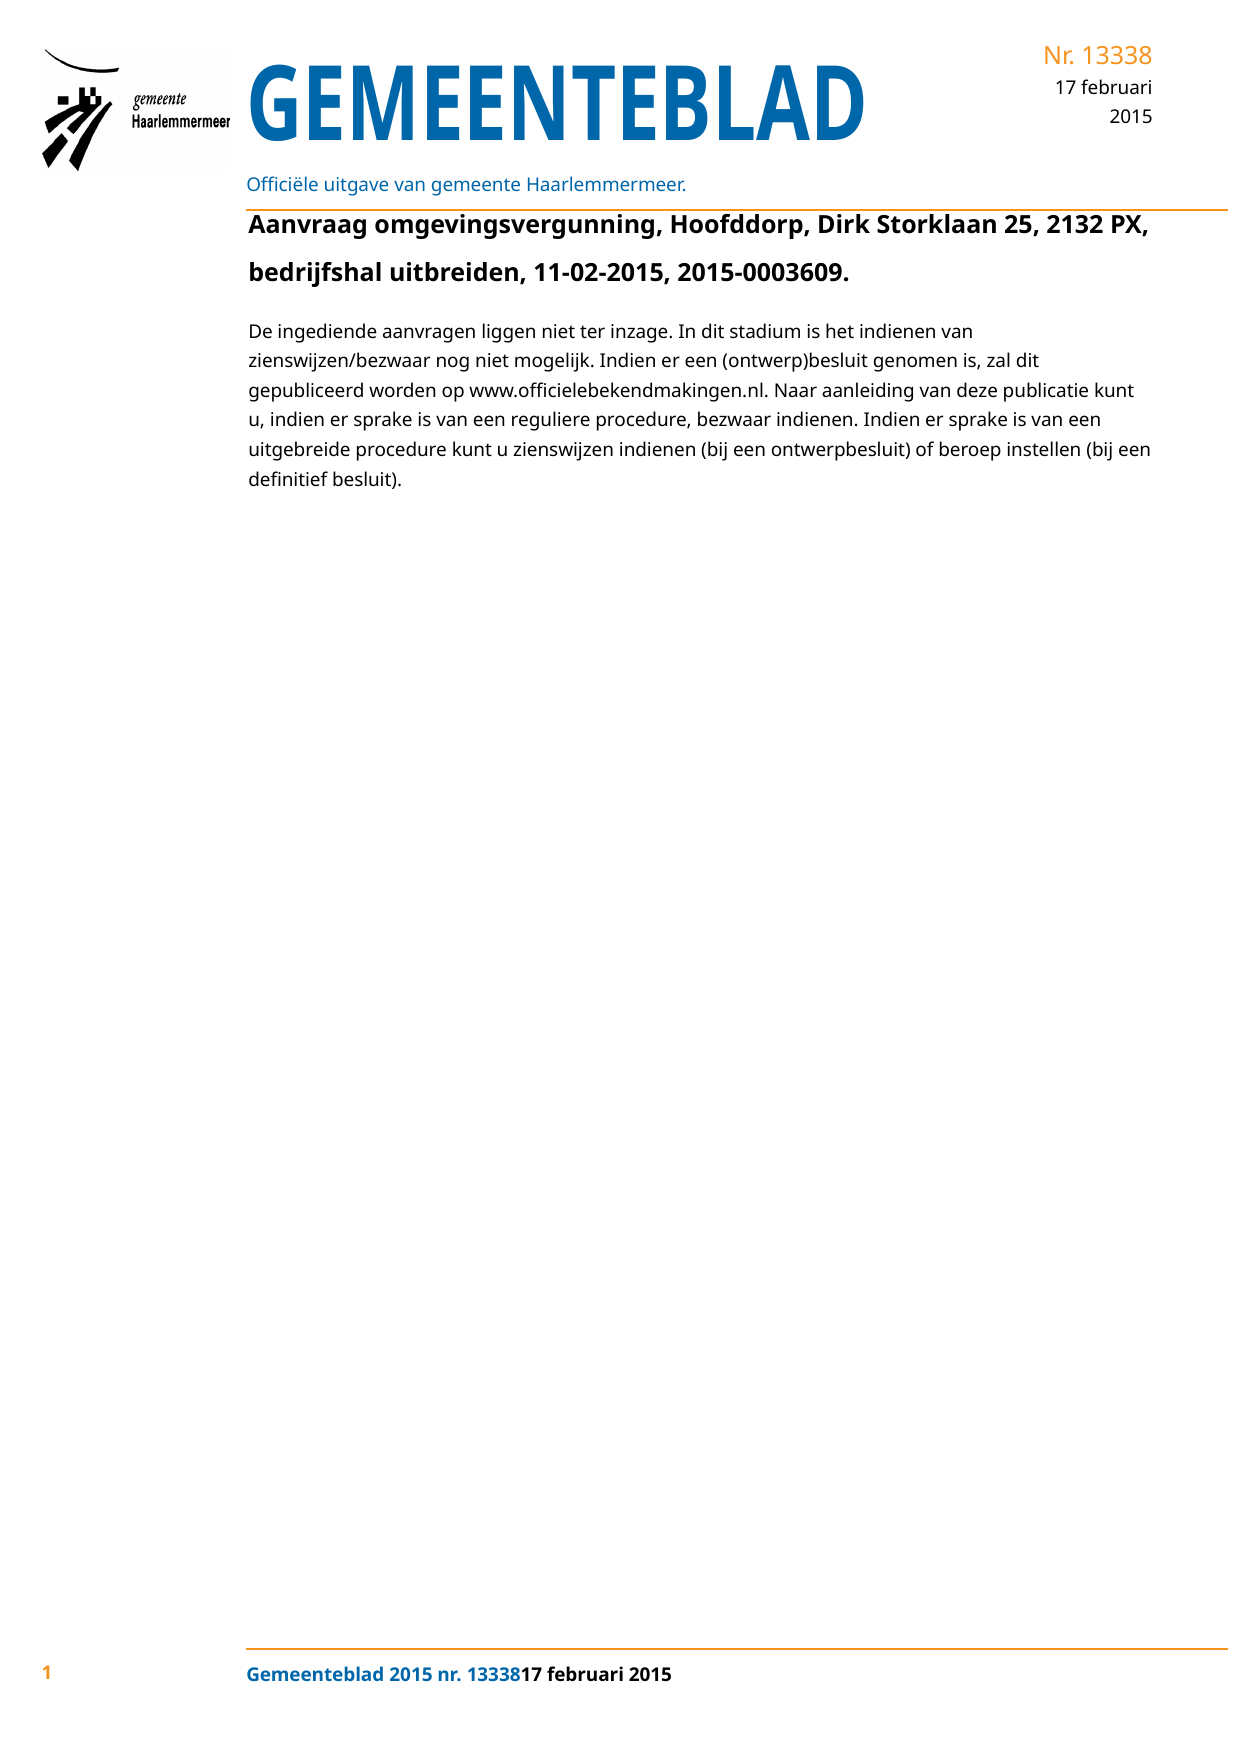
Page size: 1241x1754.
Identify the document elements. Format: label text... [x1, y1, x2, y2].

picture [41, 47, 231, 172]
text Aanvraag omgevingsvergunning, Hoofddorp, Dirk Storklaan 25, 2132 PX, bedrijfshal uitbreiden, 11-02-2015, 2015-0003609. [248, 211, 1152, 288]
text De ingediende aanvragen liggen niet ter inzage. In dit stadium is het indienen van zienswijzen/bezwaar nog niet mogelijk. Indien er een (ontwerp)besluit genomen is, zal dit gepubliceerd worden op www.officielebekendmakingen.nl. Naar aanleiding van deze publicatie kunt u, indien er sprake is van een reguliere procedure, bezwaar indienen. Indien er sprake is van een uitgebreide procedure kunt u zienswijzen indienen (bij een ontwerpbesluit) of beroep instellen (bij een definitief besluit). [248, 318, 1152, 492]
